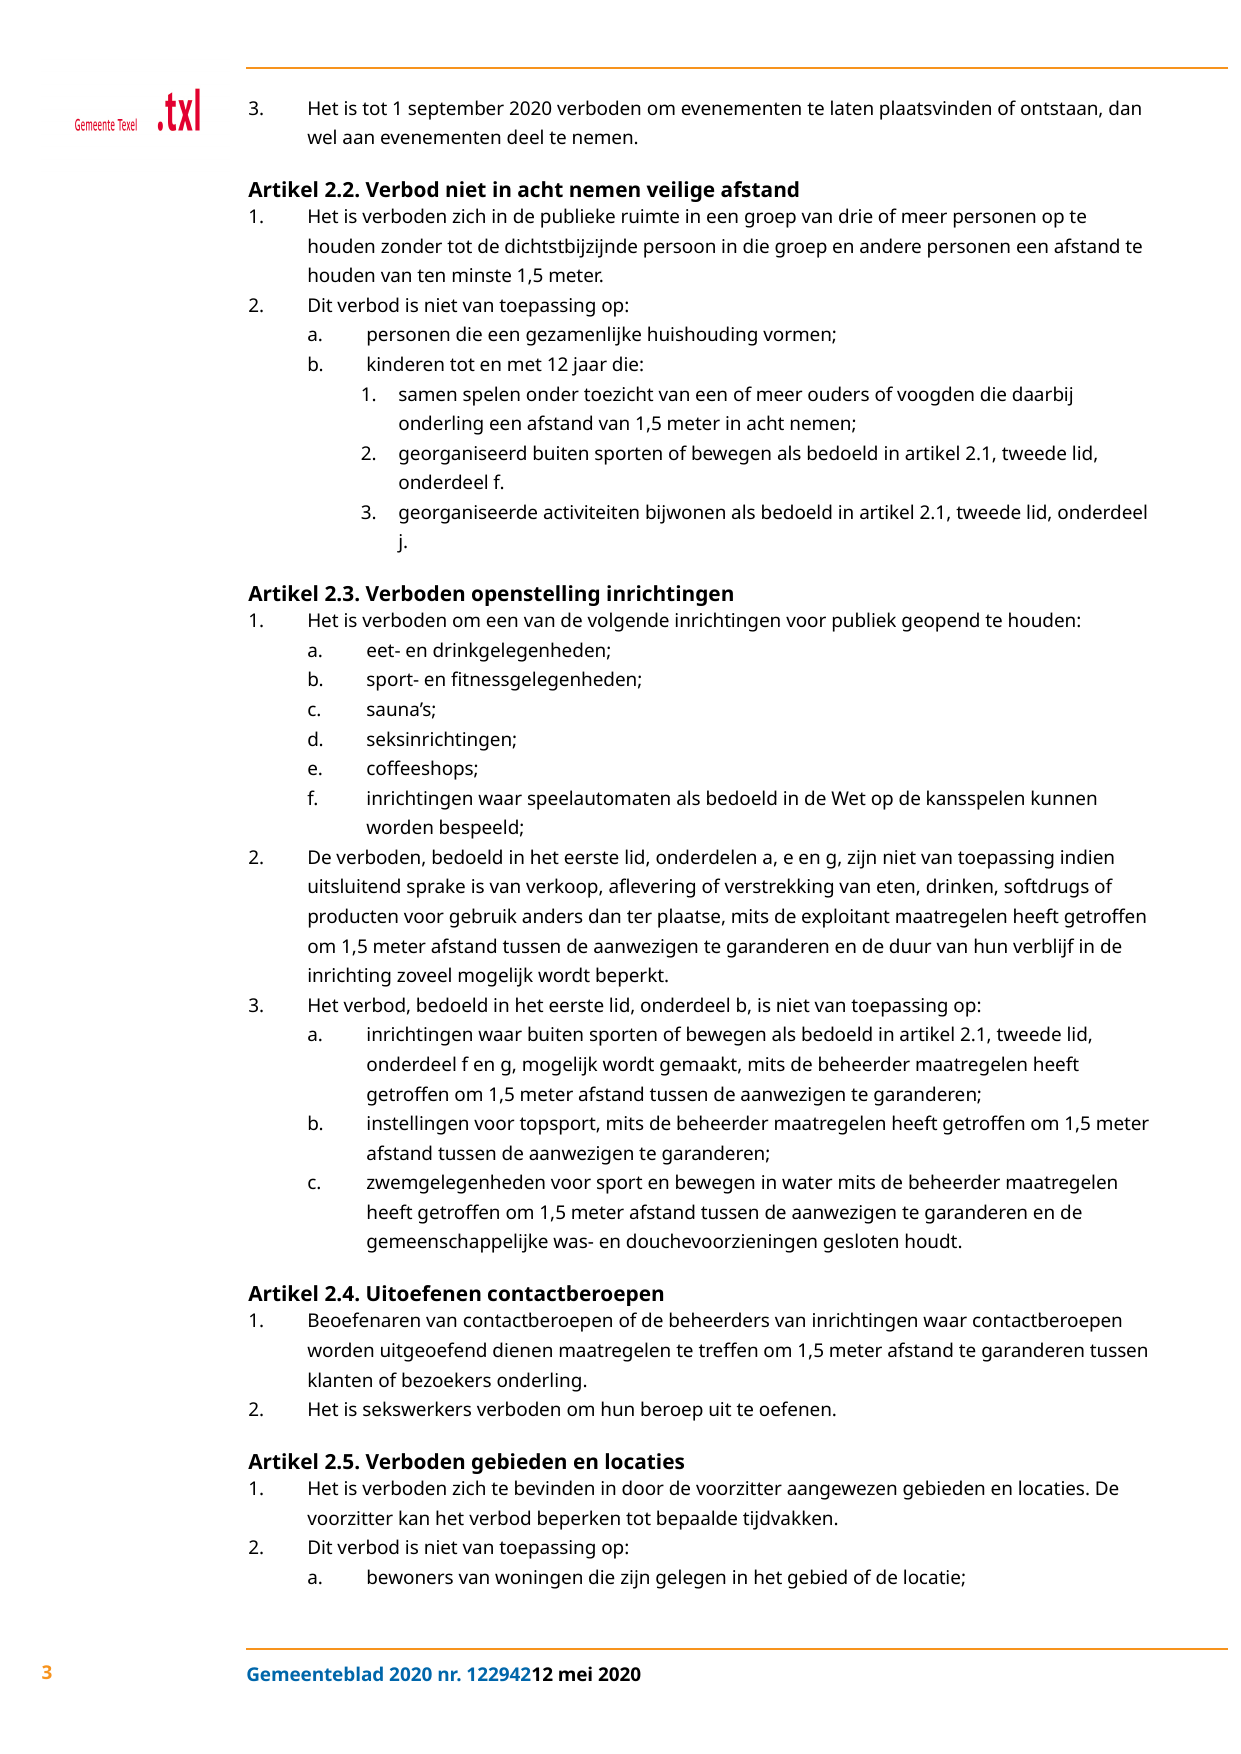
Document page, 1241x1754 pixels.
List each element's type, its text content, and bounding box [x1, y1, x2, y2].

list instellingen voor topsport, mits de beheerder maatregelen heeft getroffen om 1,5 meter afstand tussen de aanwezigen te garanderen; [307, 1110, 1152, 1166]
list coffeeshops; [307, 755, 1152, 781]
list personen die een gezamenlijke huishouding vormen; [307, 322, 1152, 347]
list sport- en fitnessgelegenheden; [307, 667, 1152, 692]
list Beoefenaren van contactberoepen of de beheerders van inrichtingen waar contactberoepen worden uitgeoefend dienen maatregelen te treffen om 1,5 meter afstand te garanderen tussen klanten of bezoekers onderling. [248, 1308, 1152, 1392]
text Artikel 2.2. Verbod niet in acht nemen veilige afstand [248, 175, 1152, 203]
list georganiseerde activiteiten bijwonen als bedoeld in artikel 2.1, tweede lid, onderdeel j. [361, 499, 1152, 554]
list kinderen tot en met 12 jaar die: [307, 351, 1152, 377]
list Het is verboden zich te bevinden in door de voorzitter aangewezen gebieden en locaties. De voorzitter kan het verbod beperken tot bepaalde tijdvakken. [248, 1475, 1152, 1531]
list De verboden, bedoeld in het eerste lid, onderdelen a, e en g, zijn niet van toepassing indien uitsluitend sprake is van verkoop, aflevering of verstrekking van eten, drinken, softdrugs of producten voor gebruik anders dan ter plaatse, mits de exploitant maatregelen heeft getroffen om 1,5 meter afstand tussen de aanwezigen te garanderen en de duur van hun verblijf in de inrichting zoveel mogelijk wordt beperkt. [248, 844, 1152, 988]
list samen spelen onder toezicht van een of meer ouders of voogden die daarbij onderling een afstand van 1,5 meter in acht nemen; [361, 381, 1152, 436]
list seksinrichtingen; [307, 726, 1152, 752]
list Dit verbod is niet van toepassing op: [248, 292, 1152, 318]
list Het is sekswerkers verboden om hun beroep uit te oefenen. [248, 1396, 1152, 1422]
list Het is verboden om een van de volgende inrichtingen voor publiek geopend te houden: [248, 607, 1152, 633]
list sauna’s; [307, 696, 1152, 722]
list Het verbod, bedoeld in het eerste lid, onderdeel b, is niet van toepassing op: [248, 992, 1152, 1018]
list Het is verboden zich in de publieke ruimte in een groep van drie of meer personen op te houden zonder tot de dichtstbijzijnde persoon in die groep en andere personen een afstand te houden van ten minste 1,5 meter. [248, 203, 1152, 288]
list zwemgelegenheden voor sport en bewegen in water mits de beheerder maatregelen heeft getroffen om 1,5 meter afstand tussen de aanwezigen te garanderen en de gemeenschappelijke was- en douchevoorzieningen gesloten houdt. [307, 1169, 1152, 1254]
list georganiseerd buiten sporten of bewegen als bedoeld in artikel 2.1, tweede lid, onderdeel f. [361, 440, 1152, 495]
text Artikel 2.3. Verboden openstelling inrichtingen [248, 579, 1152, 607]
list inrichtingen waar speelautomaten als bedoeld in de Wet op de kansspelen kunnen worden bespeeld; [307, 785, 1152, 840]
text Artikel 2.4. Uitoefenen contactberoepen [248, 1279, 1152, 1308]
list eet- en drinkgelegenheden; [307, 637, 1152, 663]
picture [41, 47, 231, 172]
list bewoners van woningen die zijn gelegen in het gebied of de locatie; [307, 1564, 1152, 1590]
text Artikel 2.5. Verboden gebieden en locaties [248, 1447, 1152, 1475]
list inrichtingen waar buiten sporten of bewegen als bedoeld in artikel 2.1, tweede lid, onderdeel f en g, mogelijk wordt gemaakt, mits de beheerder maatregelen heeft getroffen om 1,5 meter afstand tussen de aanwezigen te garanderen; [307, 1022, 1152, 1107]
list Het is tot 1 september 2020 verboden om evenementen te laten plaatsvinden of ontstaan, dan wel aan evenementen deel te nemen. [248, 95, 1152, 150]
list Dit verbod is niet van toepassing op: [248, 1534, 1152, 1560]
